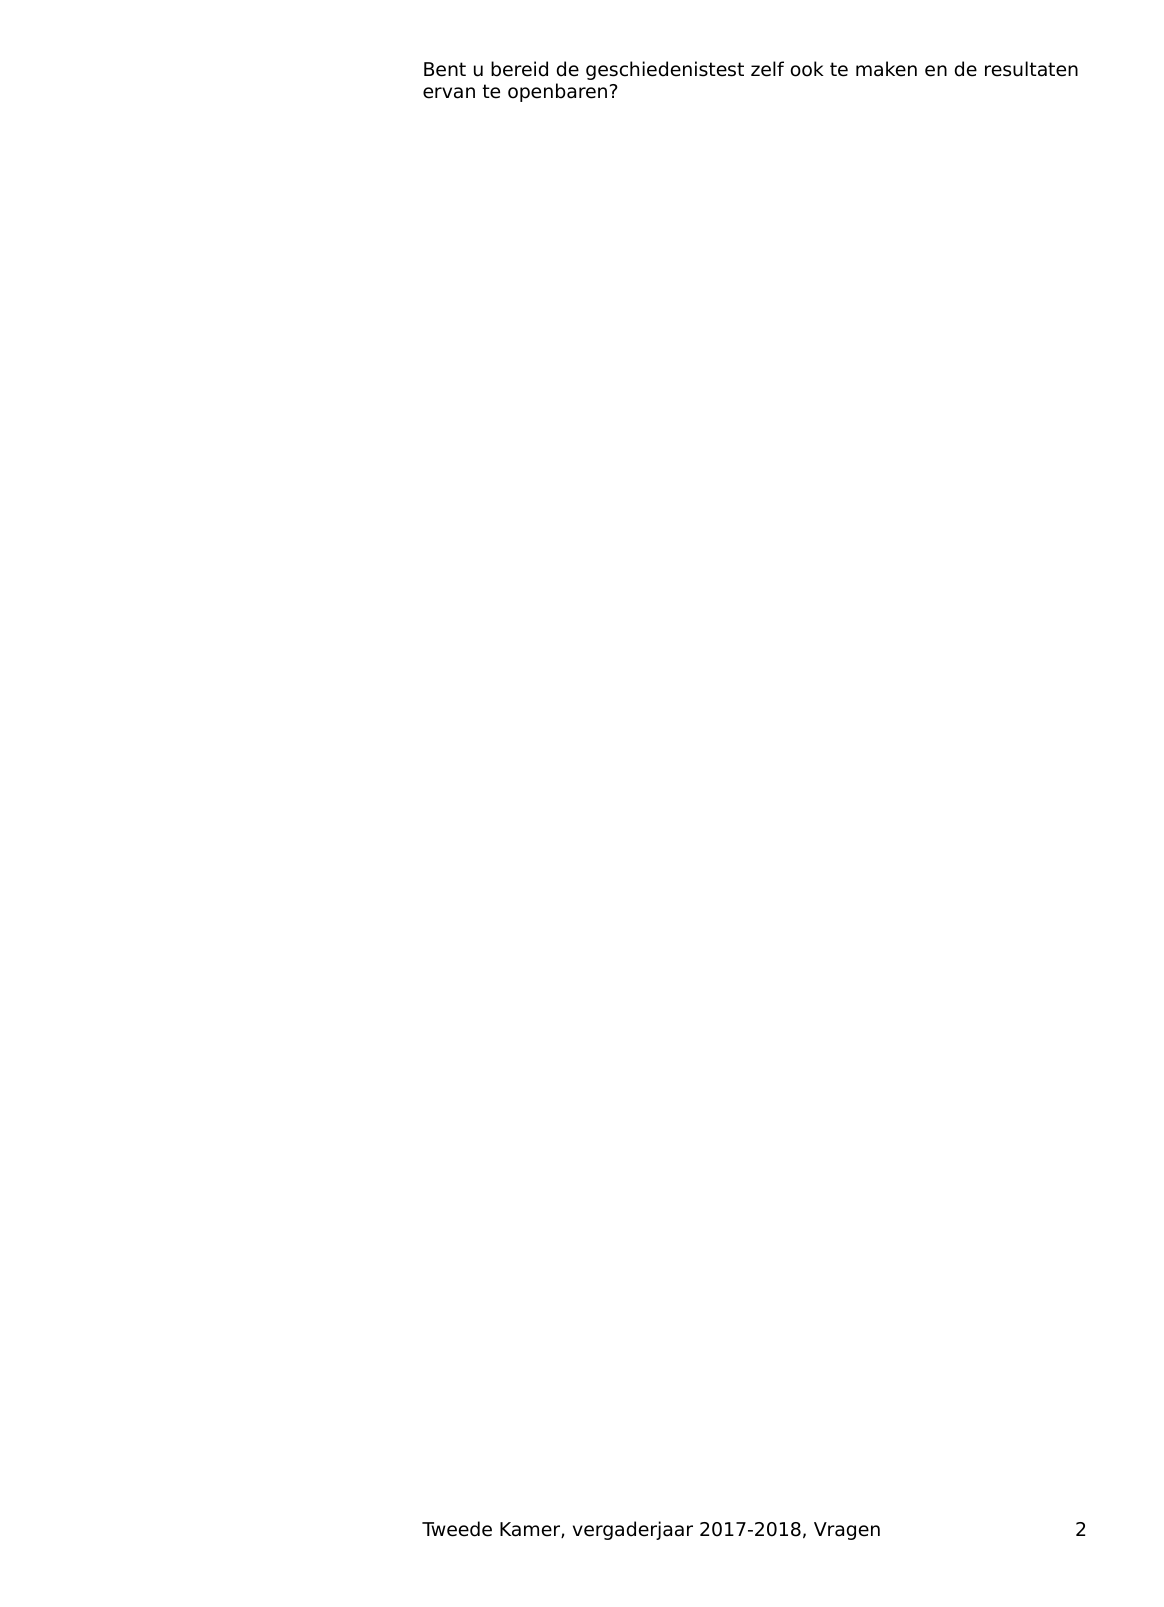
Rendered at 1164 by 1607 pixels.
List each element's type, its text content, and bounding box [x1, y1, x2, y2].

text Bent u bereid de geschiedenistest zelf ook te maken en de resultaten ervan te openbaren? [422, 59, 1087, 103]
